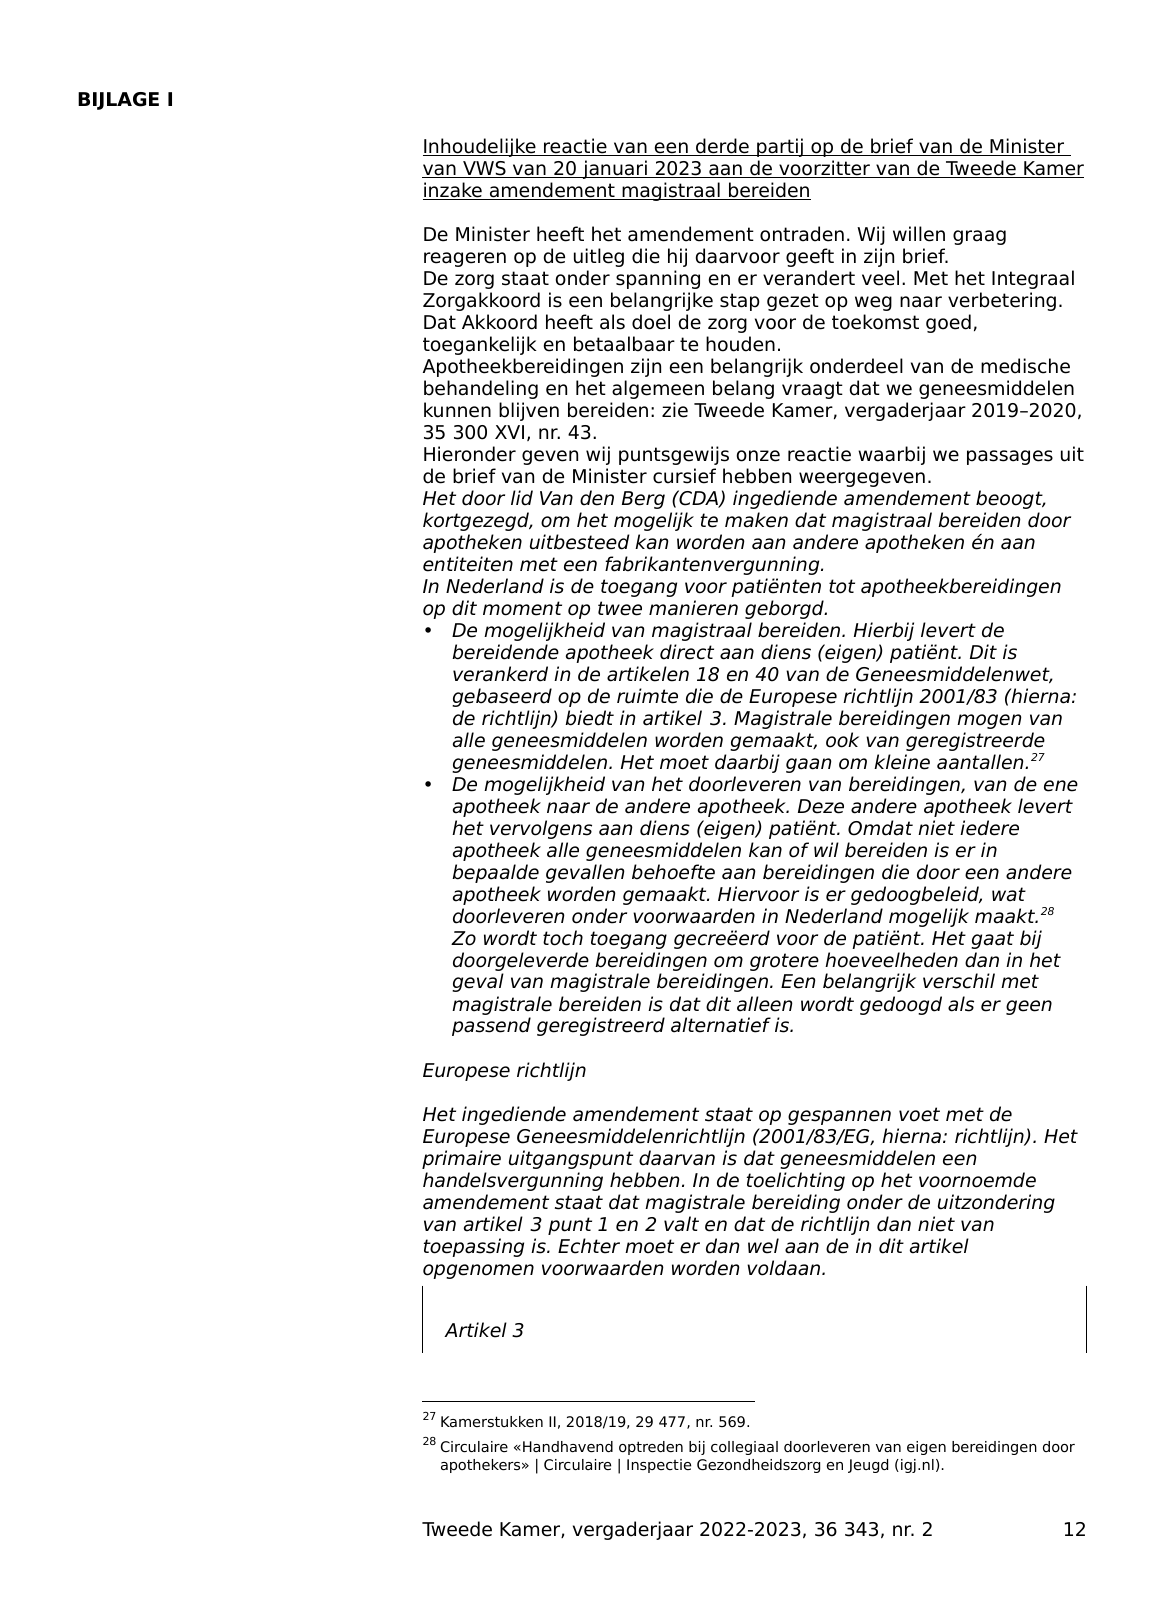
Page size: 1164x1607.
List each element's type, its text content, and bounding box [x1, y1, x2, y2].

text Kamerstukken II, 2018/19, 29 477, nr. 569. [422, 1410, 1087, 1432]
subtitle Europese richtlijn [422, 1059, 1087, 1082]
text De Minister heeft het amendement ontraden. Wij willen graag reageren op de uitleg die hij daarvoor geeft in zijn brief. [422, 224, 1087, 268]
text • De mogelijkheid van magistraal bereiden. Hierbij levert de bereidende apotheek direct aan diens (eigen) patiënt. Dit is verankerd in de artikelen 18 en 40 van de Geneesmiddelenwet, gebaseerd op de ruimte die de Europese richtlijn 2001/83 (hierna: de richtlijn) biedt in artikel 3. Magistrale bereidingen mogen van alle geneesmiddelen worden gemaakt, ook van geregistreerde geneesmiddelen. Het moet daarbij gaan om kleine aantallen. [422, 620, 1087, 774]
table_header Artikel 3 [423, 1286, 1086, 1353]
text Apotheekbereidingen zijn een belangrijk onderdeel van de medische behandeling en het algemeen belang vraagt dat we geneesmiddelen kunnen blijven bereiden: zie Tweede Kamer, vergaderjaar 2019–2020, 35 300 XVI, nr. 43. [422, 356, 1087, 444]
text In Nederland is de toegang voor patiënten tot apotheekbereidingen op dit moment op twee manieren geborgd. [422, 576, 1087, 620]
text Het door lid Van den Berg (CDA) ingediende amendement beoogt, kortgezegd, om het mogelijk te maken dat magistraal bereiden door apotheken uitbesteed kan worden aan andere apotheken én aan entiteiten met een fabrikantenvergunning. [422, 488, 1087, 576]
text Het ingediende amendement staat op gespannen voet met de Europese Geneesmiddelenrichtlijn (2001/83/EG, hierna: richtlijn). Het primaire uitgangspunt daarvan is dat geneesmiddelen een handelsvergunning hebben. In de toelichting op het voornoemde amendement staat dat magistrale bereiding onder de uitzondering van artikel 3 punt 1 en 2 valt en dat de richtlijn dan niet van toepassing is. Echter moet er dan wel aan de in dit artikel opgenomen voorwaarden worden voldaan. [422, 1104, 1087, 1279]
subtitle Inhoudelijke reactie van een derde partij op de brief van de Minister van VWS van 20 januari 2023 aan de voorzitter van de Tweede Kamer inzake amendement magistraal bereiden [422, 136, 1087, 202]
text Circulaire «Handhavend optreden bij collegiaal doorleveren van eigen bereidingen door apothekers» | Circulaire | Inspectie Gezondheidszorg en Jeugd (igj.nl). [422, 1435, 1087, 1474]
text De zorg staat onder spanning en er verandert veel. Met het Integraal Zorgakkoord is een belangrijke stap gezet op weg naar verbetering. Dat Akkoord heeft als doel de zorg voor de toekomst goed, toegankelijk en betaalbaar te houden. [422, 268, 1087, 356]
subtitle BIJLAGE I [77, 89, 1087, 111]
text • De mogelijkheid van het doorleveren van bereidingen, van de ene apotheek naar de andere apotheek. Deze andere apotheek levert het vervolgens aan diens (eigen) patiënt. Omdat niet iedere apotheek alle geneesmiddelen kan of wil bereiden is er in bepaalde gevallen behoefte aan bereidingen die door een andere apotheek worden gemaakt. Hiervoor is er gedoogbeleid, wat doorleveren onder voorwaarden in Nederland mogelijk maakt. Zo wordt toch toegang gecreëerd voor de patiënt. Het gaat bij doorgeleverde bereidingen om grotere hoeveelheden dan in het geval van magistrale bereidingen. Een belangrijk verschil met magistrale bereiden is dat dit alleen wordt gedoogd als er geen passend geregistreerd alternatief is. [422, 774, 1087, 1037]
text Hieronder geven wij puntsgewijs onze reactie waarbij we passages uit de brief van de Minister cursief hebben weergegeven. [422, 444, 1087, 488]
